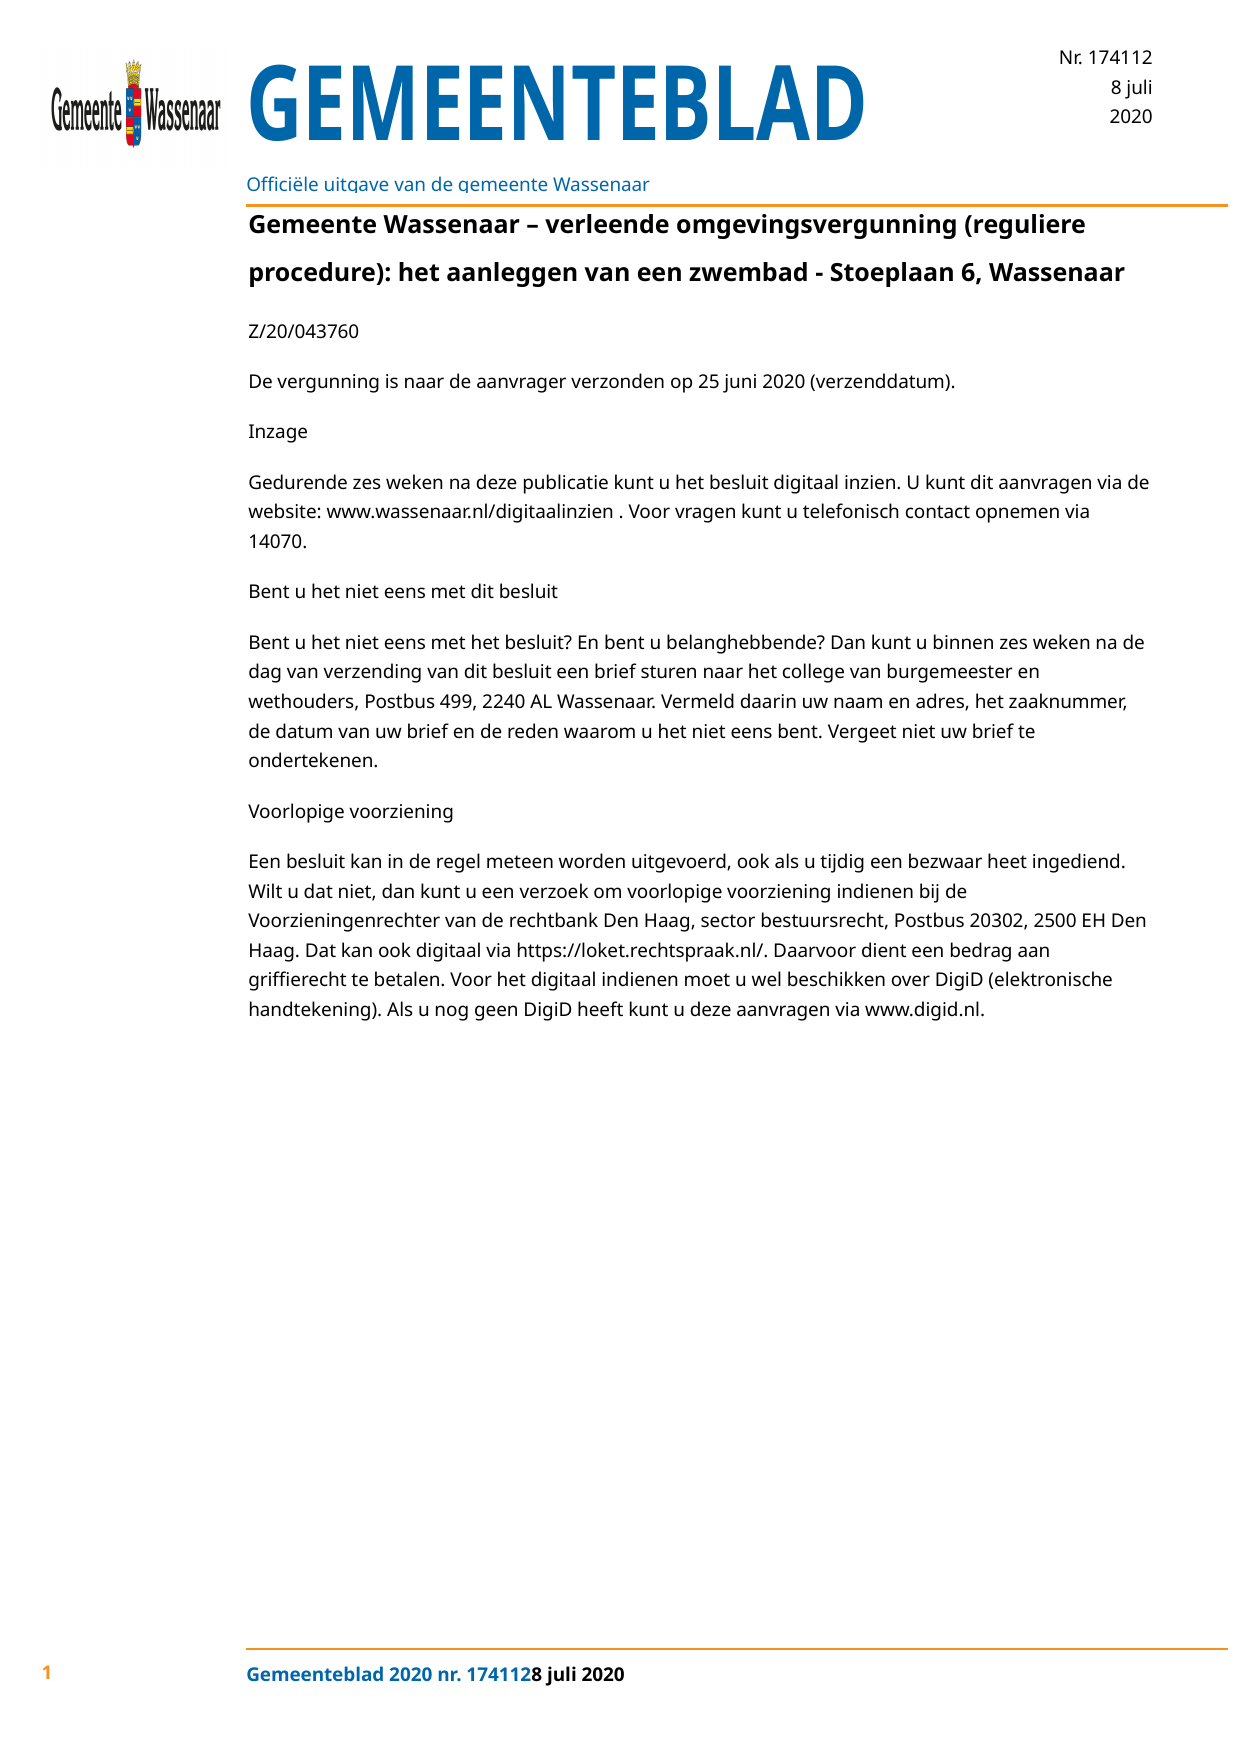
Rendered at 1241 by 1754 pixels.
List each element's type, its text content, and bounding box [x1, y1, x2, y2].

text Inzage [248, 419, 1152, 444]
text Bent u het niet eens met het besluit? En bent u belanghebbende? Dan kunt u binnen zes weken na de dag van verzending van dit besluit een brief sturen naar het college van burgemeester en wethouders, Postbus 499, 2240 AL Wassenaar. Vermeld daarin uw naam en adres, het zaaknummer, de datum van uw brief en de reden waarom u het niet eens bent. Vergeet niet uw brief te ondertekenen. [248, 629, 1152, 773]
text Gedurende zes weken na deze publicatie kunt u het besluit digitaal inzien. U kunt dit aanvragen via de website: www.wassenaar.nl/digitaalinzien . Voor vragen kunt u telefonisch contact opnemen via 14070. [248, 469, 1152, 554]
text De vergunning is naar de aanvrager verzonden op 25 juni 2020 (verzenddatum). [248, 368, 1152, 394]
text Z/20/043760 [248, 318, 1152, 344]
text Bent u het niet eens met dit besluit [248, 579, 1152, 604]
picture [41, 47, 231, 172]
text Een besluit kan in de regel meteen worden uitgevoerd, ook als u tijdig een bezwaar heet ingediend. Wilt u dat niet, dan kunt u een verzoek om voorlopige voorziening indienen bij de Voorzieningenrechter van de rechtbank Den Haag, sector bestuursrecht, Postbus 20302, 2500 EH Den Haag. Dat kan ook digitaal via https://loket.rechtspraak.nl/. Daarvoor dient een bedrag aan griffierecht te betalen. Voor het digitaal indienen moet u wel beschikken over DigiD (elektronische handtekening). Als u nog geen DigiD heeft kunt u deze aanvragen via www.digid.nl. [248, 848, 1152, 1022]
text Voorlopige voorziening [248, 798, 1152, 824]
text Gemeente Wassenaar – verleende omgevingsvergunning (reguliere procedure): het aanleggen van een zwembad - Stoeplaan 6, Wassenaar [248, 207, 1152, 288]
